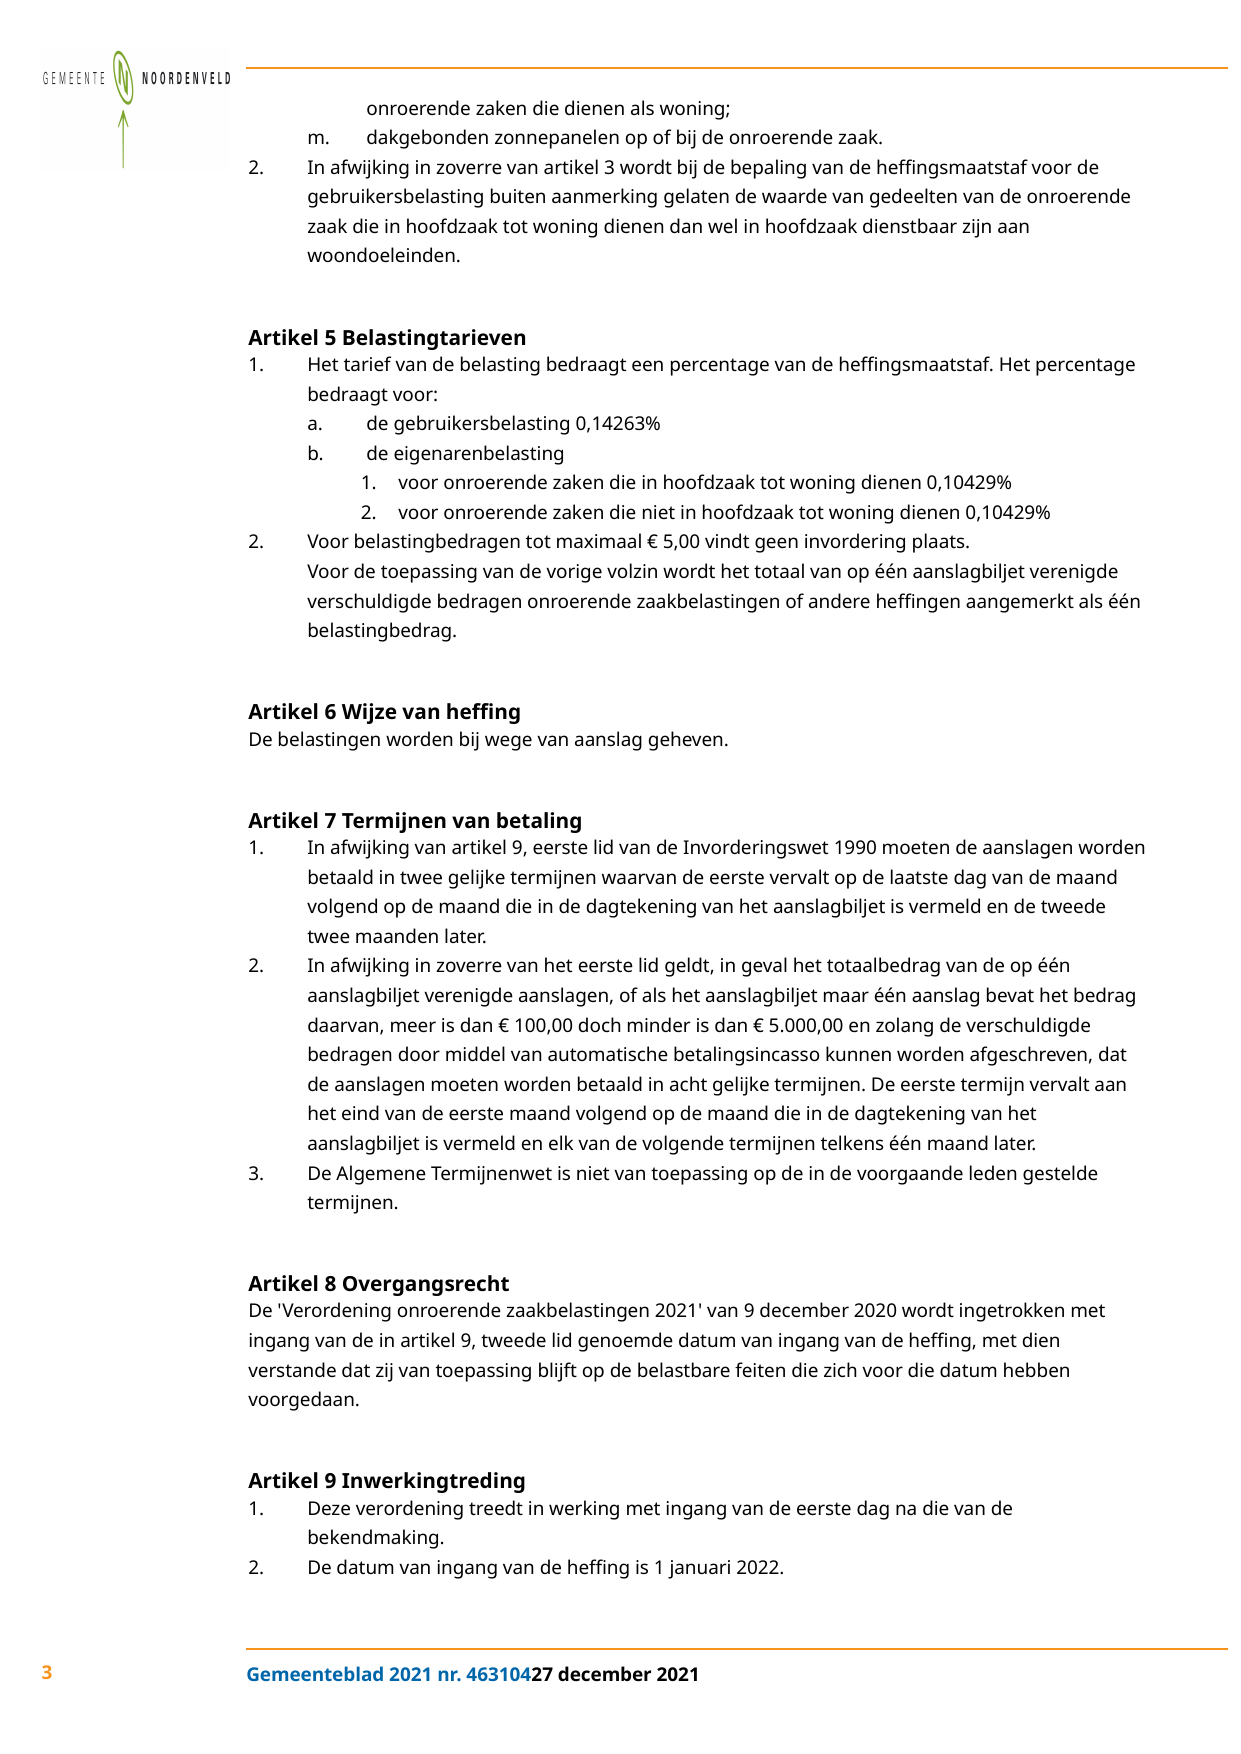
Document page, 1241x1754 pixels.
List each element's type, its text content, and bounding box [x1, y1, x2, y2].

list voor onroerende zaken die niet in hoofdzaak tot woning dienen 0,10429% [361, 499, 1152, 525]
text De belastingen worden bij wege van aanslag geheven. [248, 726, 1152, 752]
list Deze verordening treedt in werking met ingang van de eerste dag na die van de bekendmaking. [248, 1495, 1152, 1550]
list Het tarief van de belasting bedraagt een percentage van de heffingsmaatstaf. Het percentage bedraagt voor: [248, 351, 1152, 406]
text Artikel 8 Overgangsrecht [248, 1269, 1152, 1298]
text Artikel 9 Inwerkingtreding [248, 1466, 1152, 1495]
text De 'Verordening onroerende zaakbelastingen 2021' van 9 december 2020 wordt ingetrokken met ingang van de in artikel 9, tweede lid genoemde datum van ingang van de heffing, met dien verstande dat zij van toepassing blijft op de belastbare feiten die zich voor die datum hebben voorgedaan. [248, 1298, 1152, 1412]
list In afwijking in zoverre van het eerste lid geldt, in geval het totaalbedrag van de op één aanslagbiljet verenigde aanslagen, of als het aanslagbiljet maar één aanslag bevat het bedrag daarvan, meer is dan € 100,00 doch minder is dan € 5.000,00 en zolang de verschuldigde bedragen door middel van automatische betalingsincasso kunnen worden afgeschreven, dat de aanslagen moeten worden betaald in acht gelijke termijnen. De eerste termijn vervalt aan het eind van de eerste maand volgend op de maand die in de dagtekening van het aanslagbiljet is vermeld en elk van de volgende termijnen telkens één maand later. [248, 953, 1152, 1156]
text Artikel 7 Termijnen van betaling [248, 806, 1152, 834]
picture [41, 47, 231, 172]
list Voor belastingbedragen tot maximaal € 5,00 vindt geen invordering plaats. [248, 529, 1152, 554]
list De Algemene Termijnenwet is niet van toepassing op de in de voorgaande leden gestelde termijnen. [248, 1160, 1152, 1215]
list Voor de toepassing van de vorige volzin wordt het totaal van op één aanslagbiljet verenigde verschuldigde bedragen onroerende zaakbelastingen of andere heffingen aangemerkt als één belastingbedrag. [248, 558, 1152, 643]
list voor onroerende zaken die in hoofdzaak tot woning dienen 0,10429% [361, 469, 1152, 495]
list De datum van ingang van de heffing is 1 januari 2022. [248, 1554, 1152, 1580]
list de eigenarenbelasting [307, 440, 1152, 466]
list In afwijking van artikel 9, eerste lid van de Invorderingswet 1990 moeten de aanslagen worden betaald in twee gelijke termijnen waarvan de eerste vervalt op de laatste dag van de maand volgend op de maand die in de dagtekening van het aanslagbiljet is vermeld en de tweede twee maanden later. [248, 834, 1152, 949]
text Artikel 6 Wijze van heffing [248, 697, 1152, 726]
list dakgebonden zonnepanelen op of bij de onroerende zaak. [307, 124, 1152, 150]
list In afwijking in zoverre van artikel 3 wordt bij de bepaling van de heffingsmaatstaf voor de gebruikersbelasting buiten aanmerking gelaten de waarde van gedeelten van de onroerende zaak die in hoofdzaak tot woning dienen dan wel in hoofdzaak dienstbaar zijn aan woondoeleinden. [248, 154, 1152, 268]
list de gebruikersbelasting 0,14263% [307, 410, 1152, 436]
list onroerende zaken die dienen als woning; [307, 95, 1152, 121]
text Artikel 5 Belastingtarieven [248, 323, 1152, 351]
